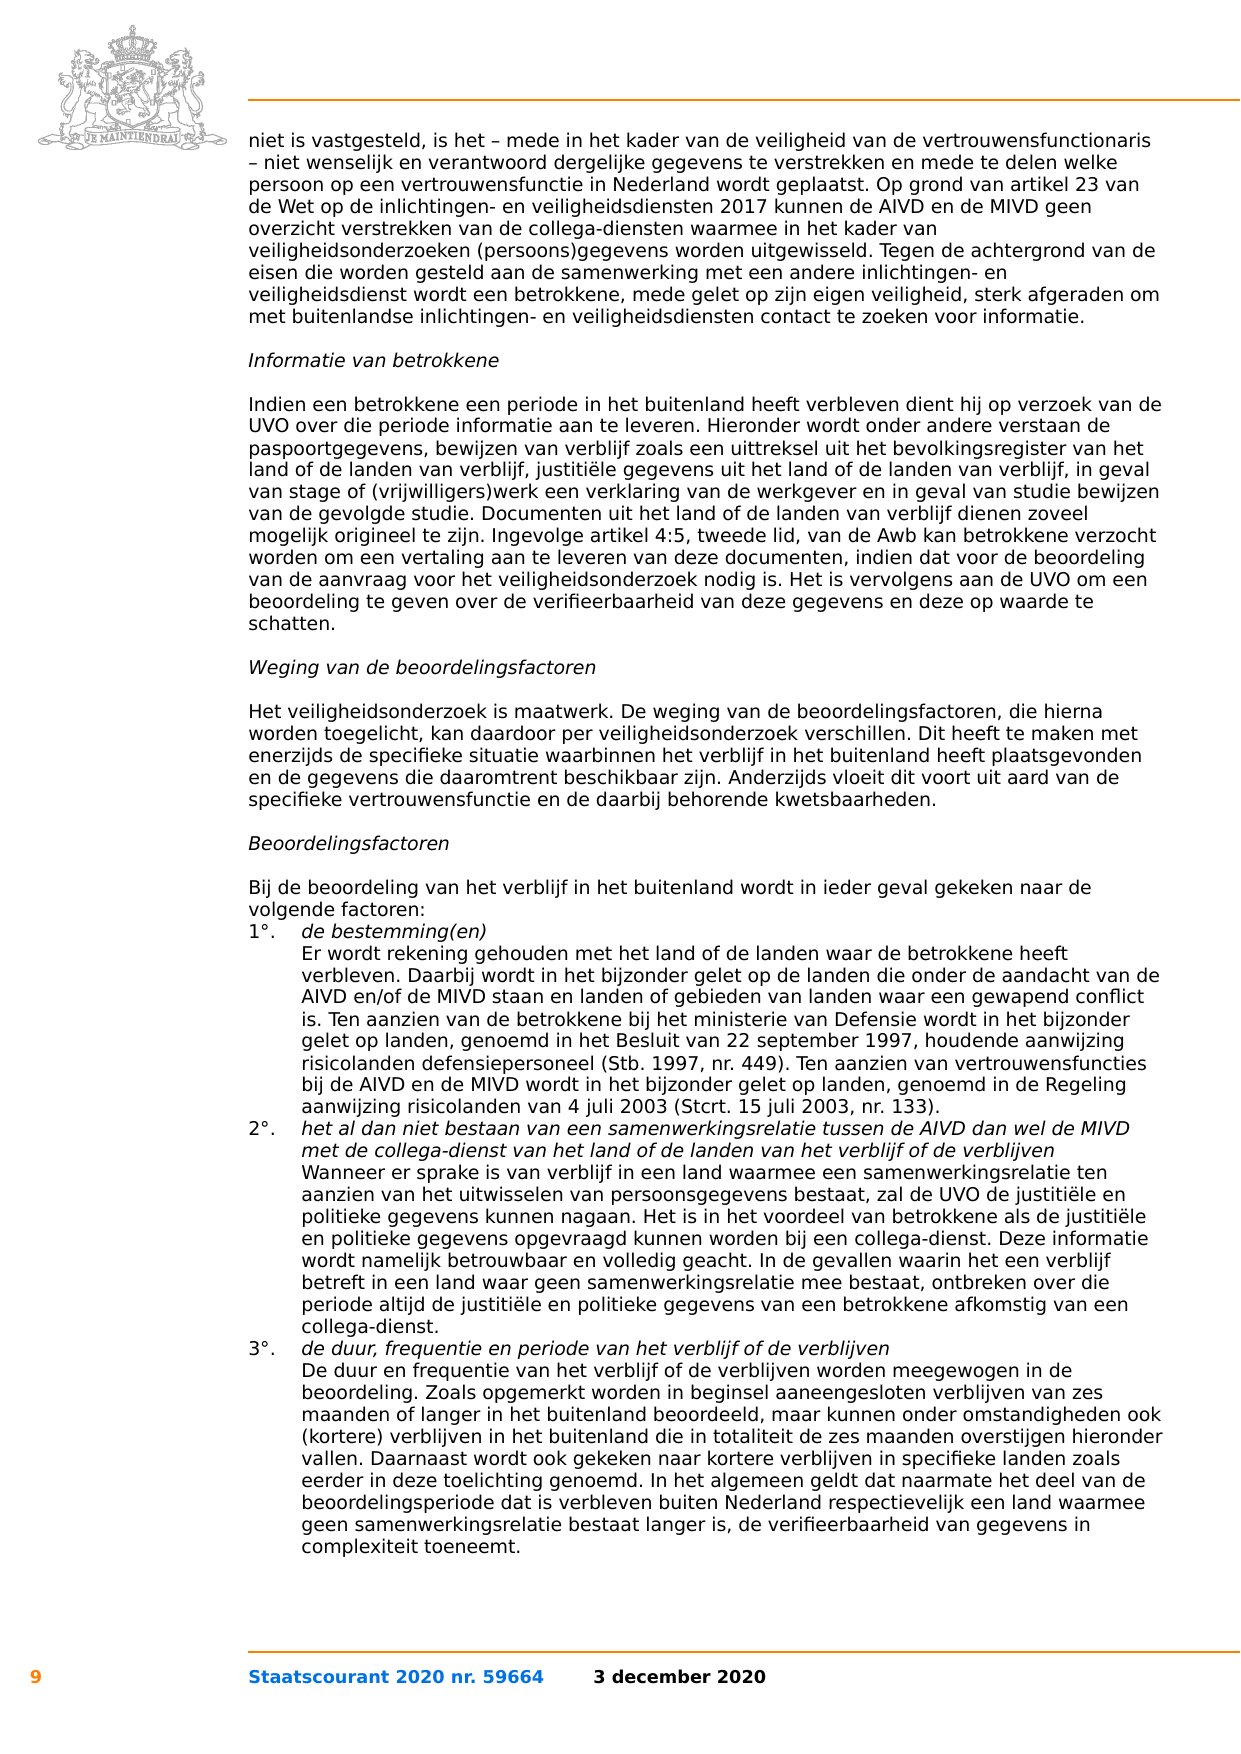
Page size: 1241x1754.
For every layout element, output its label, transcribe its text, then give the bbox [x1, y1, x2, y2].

text 2°. het al dan niet bestaan van een samenwerkingsrelatie tussen de AIVD dan wel de MIVD met de collega-dienst van het land of de landen van het verblijf of de verblijven [248, 1118, 1163, 1162]
text 1°. de bestemming(en) [248, 921, 1163, 942]
text Bij de beoordeling van het verblijf in het buitenland wordt in ieder geval gekeken naar de volgende factoren: [248, 877, 1163, 921]
text Het veiligheidsonderzoek is maatwerk. De weging van de beoordelingsfactoren, die hierna worden toegelicht, kan daardoor per veiligheidsonderzoek verschillen. Dit heeft te maken met enerzijds de specifieke situatie waarbinnen het verblijf in het buitenland heeft plaatsgevonden en de gegevens die daaromtrent beschikbaar zijn. Anderzijds vloeit dit voort uit aard van de specifieke vertrouwensfunctie en de daarbij behorende kwetsbaarheden. [248, 701, 1163, 811]
subtitle Beoordelingsfactoren [248, 833, 1163, 855]
text niet is vastgesteld, is het – mede in het kader van de veiligheid van de vertrouwensfunctionaris – niet wenselijk en verantwoord dergelijke gegevens te verstrekken en mede te delen welke persoon op een vertrouwensfunctie in Nederland wordt geplaatst. Op grond van artikel 23 van de Wet op de inlichtingen- en veiligheidsdiensten 2017 kunnen de AIVD en de MIVD geen overzicht verstrekken van de collega-diensten waarmee in het kader van veiligheidsonderzoeken (persoons)gegevens worden uitgewisseld. Tegen de achtergrond van de eisen die worden gesteld aan de samenwerking met een andere inlichtingen- en veiligheidsdienst wordt een betrokkene, mede gelet op zijn eigen veiligheid, sterk afgeraden om met buitenlandse inlichtingen- en veiligheidsdiensten contact te zoeken voor informatie. [248, 130, 1163, 328]
text Indien een betrokkene een periode in het buitenland heeft verbleven dient hij op verzoek van de UVO over die periode informatie aan te leveren. Hieronder wordt onder andere verstaan de paspoortgegevens, bewijzen van verblijf zoals een uittreksel uit het bevolkingsregister van het land of de landen van verblijf, justitiële gegevens uit het land of de landen van verblijf, in geval van stage of (vrijwilligers)werk een verklaring van de werkgever en in geval van studie bewijzen van de gevolgde studie. Documenten uit het land of de landen van verblijf dienen zoveel mogelijk origineel te zijn. Ingevolge artikel 4:5, tweede lid, van de Awb kan betrokkene verzocht worden om een vertaling aan te leveren van deze documenten, indien dat voor de beoordeling van de aanvraag voor het veiligheidsonderzoek nodig is. Het is vervolgens aan de UVO om een beoordeling te geven over de verifieerbaarheid van deze gegevens en deze op waarde te schatten. [248, 393, 1163, 635]
text De duur en frequentie van het verblijf of de verblijven worden meegewogen in de beoordeling. Zoals opgemerkt worden in beginsel aaneengesloten verblijven van zes maanden of langer in het buitenland beoordeeld, maar kunnen onder omstandigheden ook (kortere) verblijven in het buitenland die in totaliteit de zes maanden overstijgen hieronder vallen. Daarnaast wordt ook gekeken naar kortere verblijven in specifieke landen zoals eerder in deze toelichting genoemd. In het algemeen geldt dat naarmate het deel van de beoordelingsperiode dat is verbleven buiten Nederland respectievelijk een land waarmee geen samenwerkingsrelatie bestaat langer is, de verifieerbaarheid van gegevens in complexiteit toeneemt. [301, 1360, 1163, 1558]
text Wanneer er sprake is van verblijf in een land waarmee een samenwerkingsrelatie ten aanzien van het uitwisselen van persoonsgegevens bestaat, zal de UVO de justitiële en politieke gegevens kunnen nagaan. Het is in het voordeel van betrokkene als de justitiële en politieke gegevens opgevraagd kunnen worden bij een collega-dienst. Deze informatie wordt namelijk betrouwbaar en volledig geacht. In de gevallen waarin het een verblijf betreft in een land waar geen samenwerkingsrelatie mee bestaat, ontbreken over die periode altijd de justitiële en politieke gegevens van een betrokkene afkomstig van een collega-dienst. [301, 1162, 1163, 1338]
subtitle Weging van de beoordelingsfactoren [248, 657, 1163, 679]
picture [38, 25, 227, 150]
text 3°. de duur, frequentie en periode van het verblijf of de verblijven [248, 1338, 1163, 1360]
subtitle Informatie van betrokkene [248, 349, 1163, 372]
text Er wordt rekening gehouden met het land of de landen waar de betrokkene heeft verbleven. Daarbij wordt in het bijzonder gelet op de landen die onder de aandacht van de AIVD en/of de MIVD staan en landen of gebieden van landen waar een gewapend conflict is. Ten aanzien van de betrokkene bij het ministerie van Defensie wordt in het bijzonder gelet op landen, genoemd in het Besluit van 22 september 1997, houdende aanwijzing risicolanden defensiepersoneel (Stb. 1997, nr. 449). Ten aanzien van vertrouwensfuncties bij de AIVD en de MIVD wordt in het bijzonder gelet op landen, genoemd in de Regeling aanwijzing risicolanden van 4 juli 2003 (Stcrt. 15 juli 2003, nr. 133). [301, 942, 1163, 1118]
